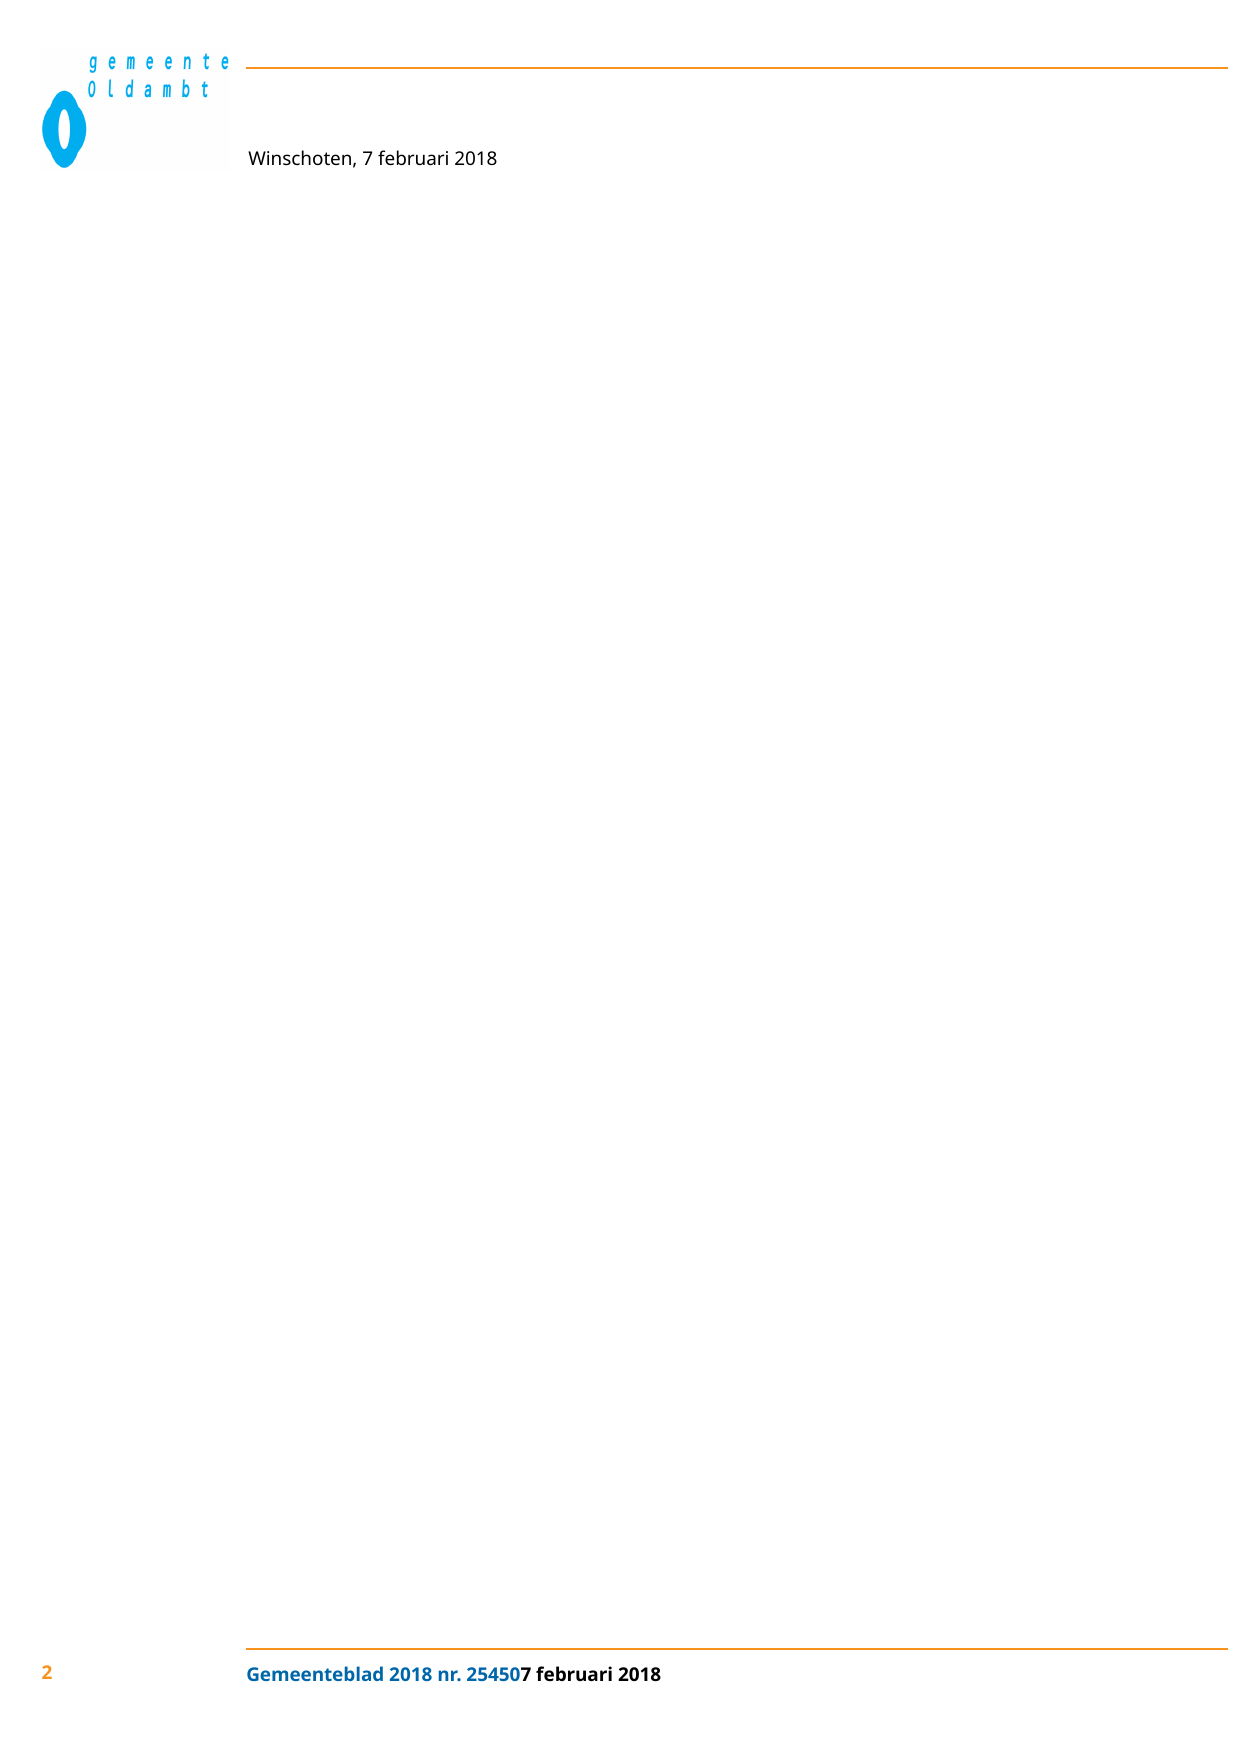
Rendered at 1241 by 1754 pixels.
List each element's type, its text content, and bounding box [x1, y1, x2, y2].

picture [41, 47, 231, 172]
text Winschoten, 7 februari 2018 [248, 145, 1152, 171]
